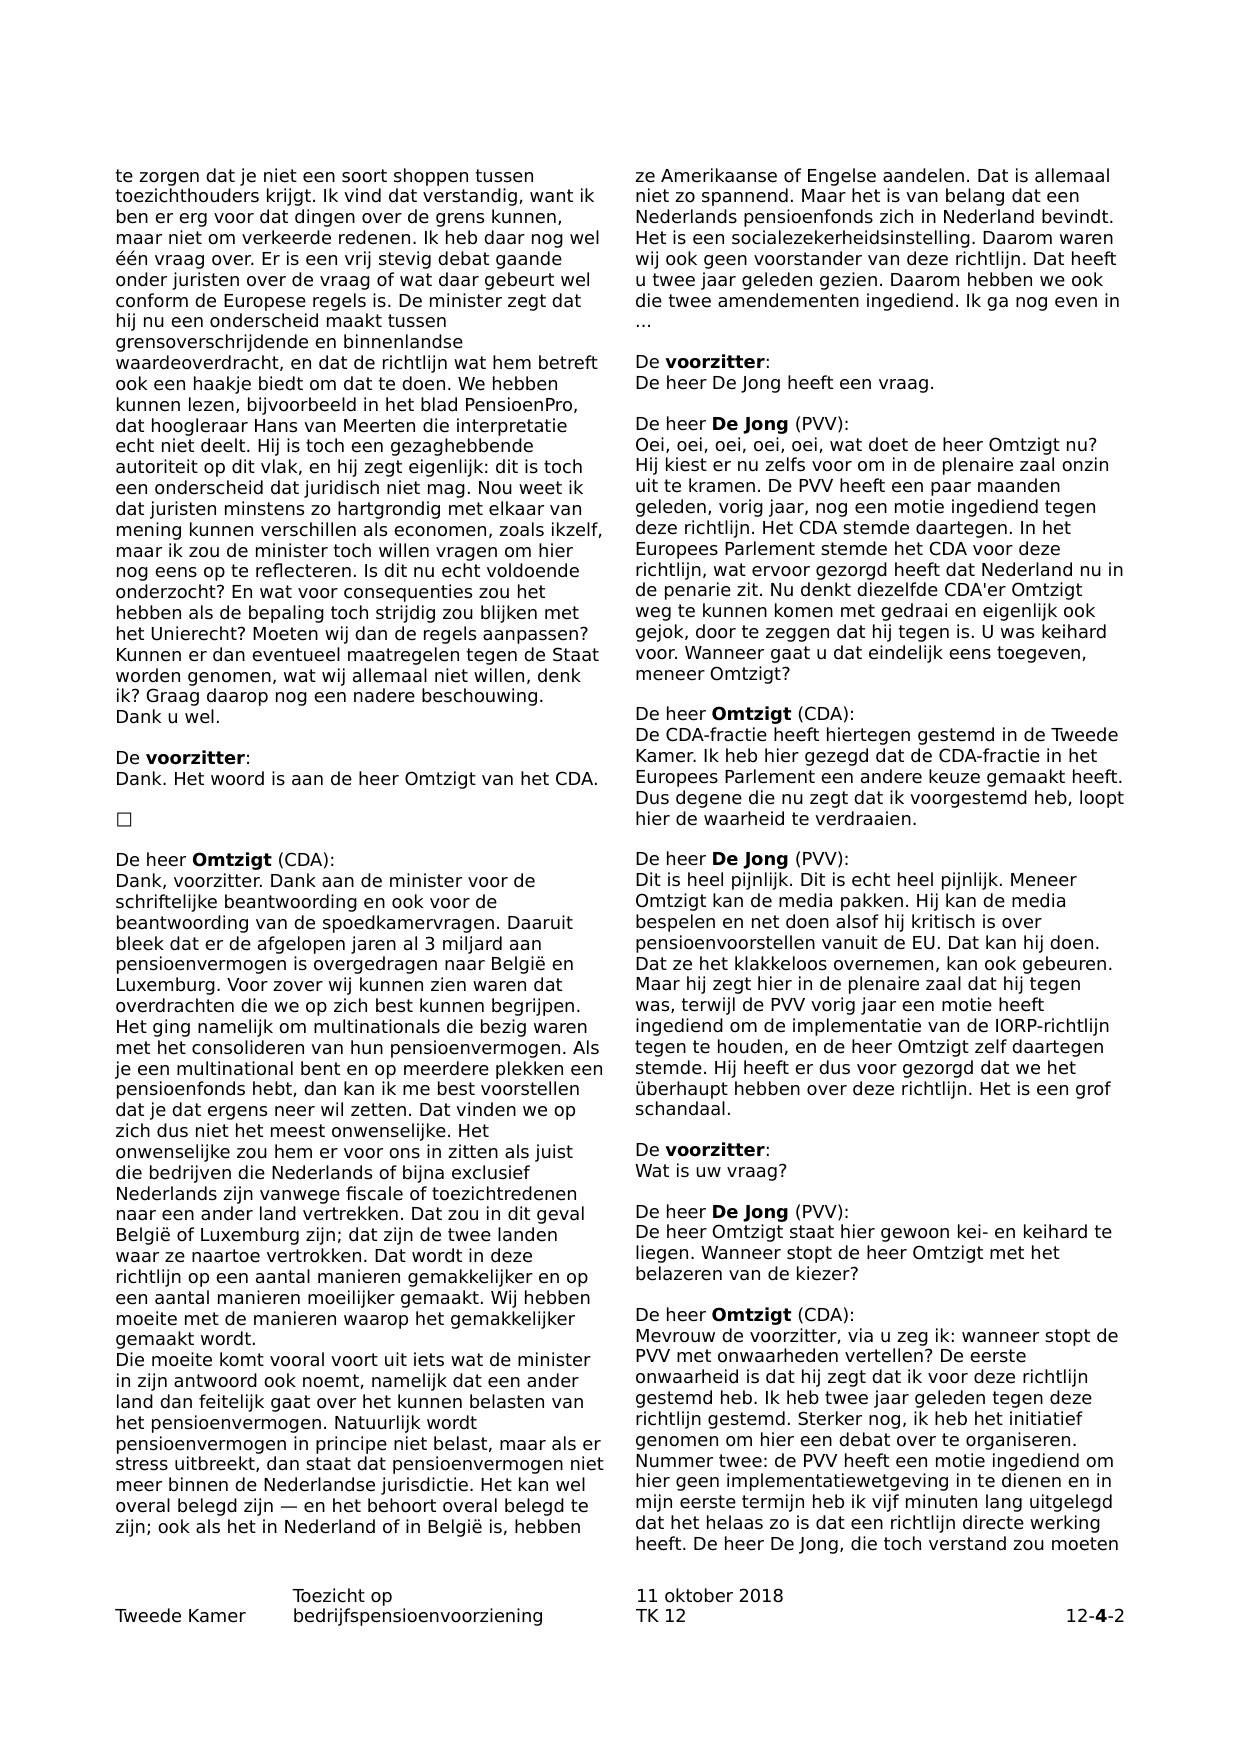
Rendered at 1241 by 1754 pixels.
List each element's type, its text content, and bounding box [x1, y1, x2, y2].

text Oei, oei, oei, oei, oei, wat doet de heer Omtzigt nu? Hij kiest er nu zelfs voor om in de plenaire zaal onzin uit te kramen. De PVV heeft een paar maanden geleden, vorig jaar, nog een motie ingediend tegen deze richtlijn. Het CDA stemde daartegen. In het Europees Parlement stemde het CDA voor deze richtlijn, wat ervoor gezorgd heeft dat Nederland nu in de penarie zit. Nu denkt diezelfde CDA'er Omtzigt weg te kunnen komen met gedraai en eigenlijk ook gejok, door te zeggen dat hij tegen is. U was keihard voor. Wanneer gaat u dat eindelijk eens toegeven, meneer Omtzigt? [635, 434, 1125, 684]
text Mevrouw de voorzitter, via u zeg ik: wanneer stopt de PVV met onwaarheden vertellen? De eerste onwaarheid is dat hij zegt dat ik voor deze richtlijn gestemd heb. Ik heb twee jaar geleden tegen deze richtlijn gestemd. Sterker nog, ik heb het initiatief genomen om hier een debat over te organiseren. Nummer twee: de PVV heeft een motie ingediend om hier geen implementatiewetgeving in te dienen en in mijn eerste termijn heb ik vijf minuten lang uitgelegd dat het helaas zo is dat een richtlijn directe werking heeft. De heer De Jong, die toch verstand zou moeten [635, 1325, 1125, 1554]
text Dank. Het woord is aan de heer Omtzigt van het CDA. [115, 768, 605, 789]
text ⬜ [115, 809, 605, 830]
text De heer Omtzigt (CDA): [635, 1305, 1125, 1325]
text De heer Omtzigt (CDA): [115, 850, 605, 871]
text Dank, voorzitter. Dank aan de minister voor de schriftelijke beantwoording en ook voor de beantwoording van de spoedkamervragen. Daaruit bleek dat er de afgelopen jaren al 3 miljard aan pensioenvermogen is overgedragen naar België en Luxemburg. Voor zover wij kunnen zien waren dat overdrachten die we op zich best kunnen begrijpen. Het ging namelijk om multinationals die bezig waren met het consolideren van hun pensioenvermogen. Als je een multinational bent en op meerdere plekken een pensioenfonds hebt, dan kan ik me best voorstellen dat je dat ergens neer wil zetten. Dat vinden we op zich dus niet het meest onwenselijke. Het onwenselijke zou hem er voor ons in zitten als juist die bedrijven die Nederlands of bijna exclusief Nederlands zijn vanwege fiscale of toezichtredenen naar een ander land vertrekken. Dat zou in dit geval België of Luxemburg zijn; dat zijn de twee landen waar ze naartoe vertrokken. Dat wordt in deze richtlijn op een aantal manieren gemakkelijker en op een aantal manieren moeilijker gemaakt. Wij hebben moeite met de manieren waarop het gemakkelijker gemaakt wordt. [115, 871, 605, 1350]
text De voorzitter: [635, 1140, 1125, 1161]
text De heer Omtzigt staat hier gewoon kei- en keihard te liegen. Wanneer stopt de heer Omtzigt met het belazeren van de kiezer? [635, 1222, 1125, 1285]
text Dank u wel. [115, 707, 605, 728]
text De heer De Jong heeft een vraag. [635, 373, 1125, 393]
text De CDA-fractie heeft hiertegen gestemd in de Tweede Kamer. Ik heb hier gezegd dat de CDA-fractie in het Europees Parlement een andere keuze gemaakt heeft. Dus degene die nu zegt dat ik voorgestemd heb, loopt hier de waarheid te verdraaien. [635, 725, 1125, 829]
text De heer De Jong (PVV): [635, 1201, 1125, 1222]
text De heer De Jong (PVV): [635, 413, 1125, 434]
text De heer De Jong (PVV): [635, 849, 1125, 870]
text Wat is uw vraag? [635, 1161, 1125, 1181]
text ze Amerikaanse of Engelse aandelen. Dat is allemaal niet zo spannend. Maar het is van belang dat een Nederlands pensioenfonds zich in Nederland bevindt. Het is een socialezekerheidsinstelling. Daarom waren wij ook geen voorstander van deze richtlijn. Dat heeft u twee jaar geleden gezien. Daarom hebben we ook die twee amendementen ingediend. Ik ga nog even in ... [635, 165, 1125, 332]
text te zorgen dat je niet een soort shoppen tussen toezichthouders krijgt. Ik vind dat verstandig, want ik ben er erg voor dat dingen over de grens kunnen, maar niet om verkeerde redenen. Ik heb daar nog wel één vraag over. Er is een vrij stevig debat gaande onder juristen over de vraag of wat daar gebeurt wel conform de Europese regels is. De minister zegt dat hij nu een onderscheid maakt tussen grensoverschrijdende en binnenlandse waardeoverdracht, en dat de richtlijn wat hem betreft ook een haakje biedt om dat te doen. We hebben kunnen lezen, bijvoorbeeld in het blad PensioenPro, dat hoogleraar Hans van Meerten die interpretatie echt niet deelt. Hij is toch een gezaghebbende autoriteit op dit vlak, en hij zegt eigenlijk: dit is toch een onderscheid dat juridisch niet mag. Nou weet ik dat juristen minstens zo hartgrondig met elkaar van mening kunnen verschillen als economen, zoals ikzelf, maar ik zou de minister toch willen vragen om hier nog eens op te reflecteren. Is dit nu echt voldoende onderzocht? En wat voor consequenties zou het hebben als de bepaling toch strijdig zou blijken met het Unierecht? Moeten wij dan de regels aanpassen? Kunnen er dan eventueel maatregelen tegen de Staat worden genomen, wat wij allemaal niet willen, denk ik? Graag daarop nog een nadere beschouwing. [115, 165, 605, 707]
text De voorzitter: [635, 352, 1125, 373]
text De voorzitter: [115, 748, 605, 768]
text Dit is heel pijnlijk. Dit is echt heel pijnlijk. Meneer Omtzigt kan de media pakken. Hij kan de media bespelen en net doen alsof hij kritisch is over pensioenvoorstellen vanuit de EU. Dat kan hij doen. Dat ze het klakkeloos overnemen, kan ook gebeuren. Maar hij zegt hier in de plenaire zaal dat hij tegen was, terwijl de PVV vorig jaar een motie heeft ingediend om de implementatie van de IORP-richtlijn tegen te houden, en de heer Omtzigt zelf daartegen stemde. Hij heeft er dus voor gezorgd dat we het überhaupt hebben over deze richtlijn. Het is een grof schandaal. [635, 870, 1125, 1120]
text De heer Omtzigt (CDA): [635, 704, 1125, 725]
text Die moeite komt vooral voort uit iets wat de minister in zijn antwoord ook noemt, namelijk dat een ander land dan feitelijk gaat over het kunnen belasten van het pensioenvermogen. Natuurlijk wordt pensioenvermogen in principe niet belast, maar als er stress uitbreekt, dan staat dat pensioenvermogen niet meer binnen de Nederlandse jurisdictie. Het kan wel overal belegd zijn — en het behoort overal belegd te zijn; ook als het in Nederland of in België is, hebben [115, 1350, 605, 1537]
